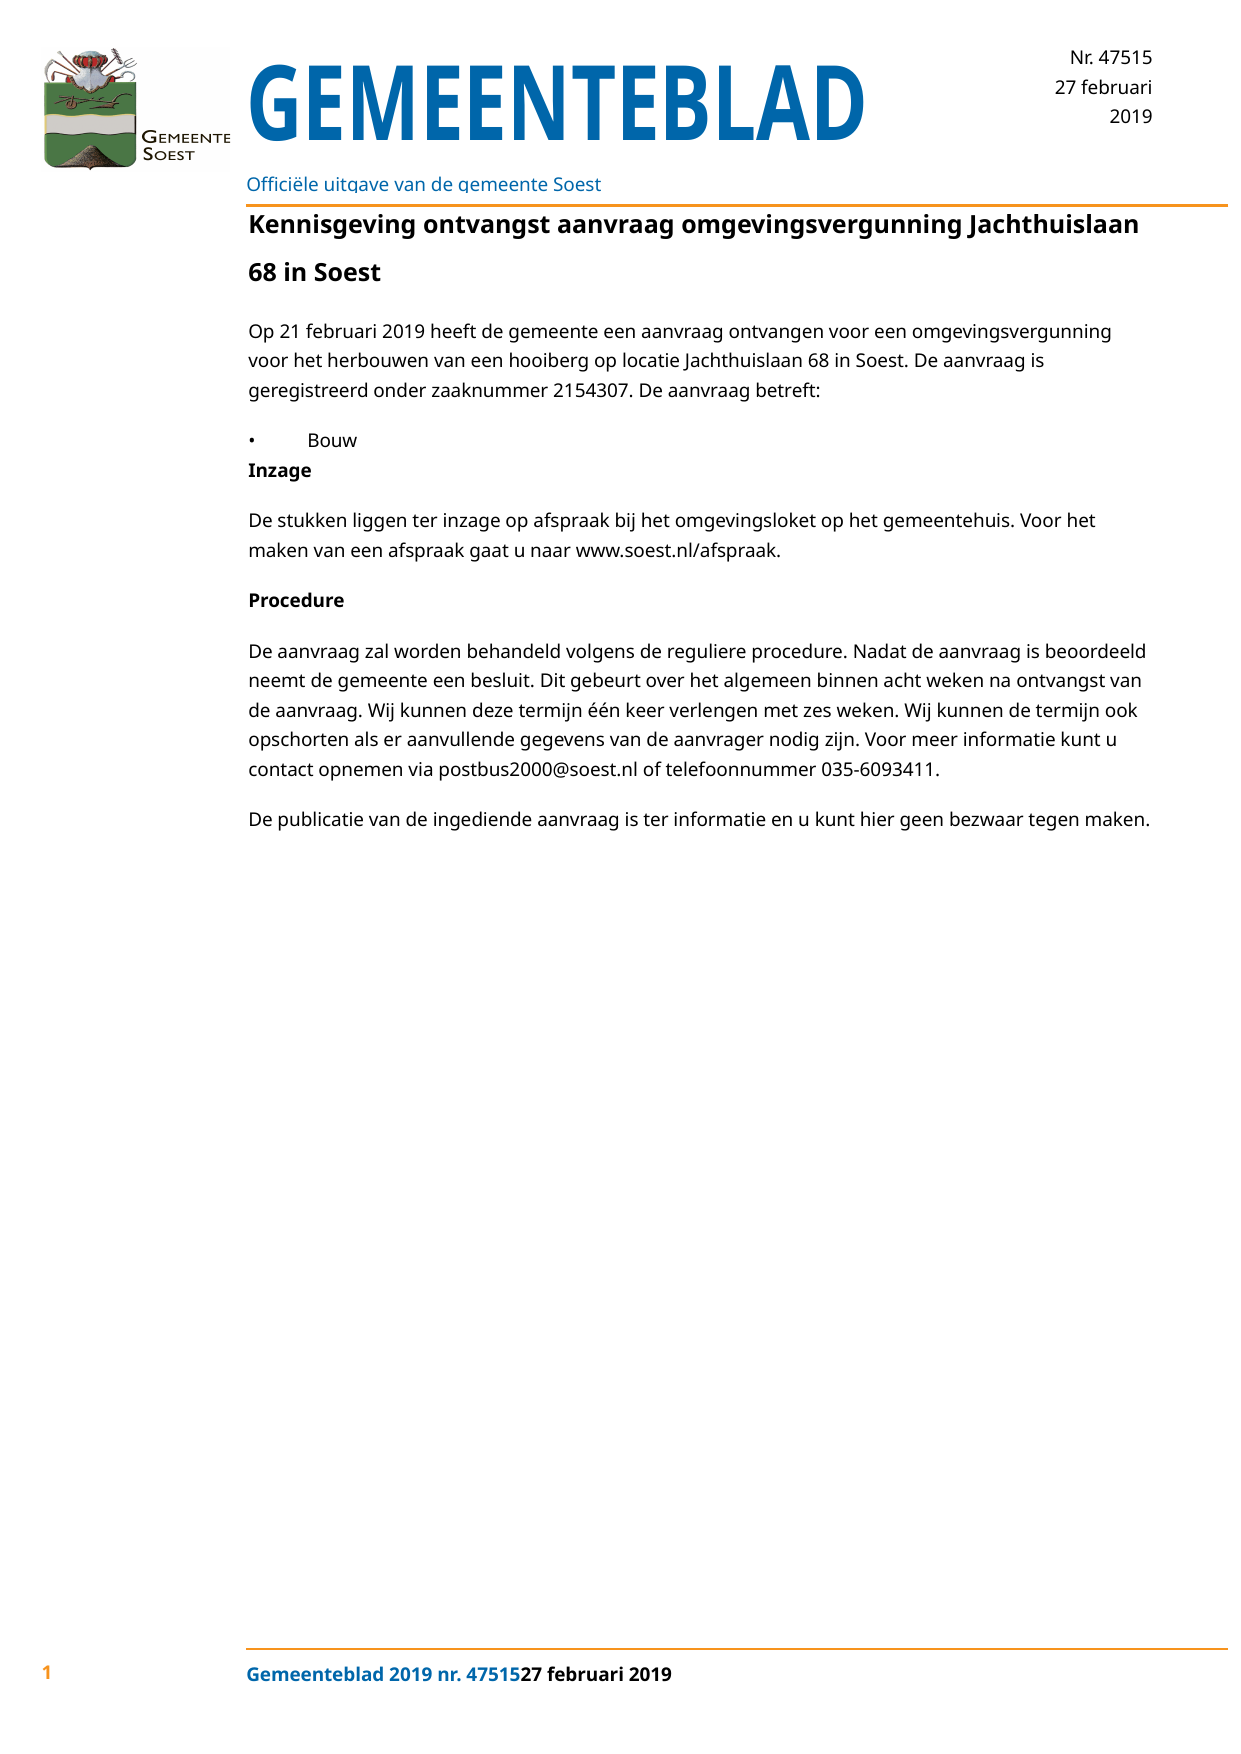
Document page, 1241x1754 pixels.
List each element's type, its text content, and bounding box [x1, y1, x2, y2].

text Inzage [248, 457, 1152, 483]
text De publicatie van de ingediende aanvraag is ter informatie en u kunt hier geen bezwaar tegen maken. [248, 807, 1152, 832]
text Kennisgeving ontvangst aanvraag omgevingsvergunning Jachthuislaan 68 in Soest [248, 207, 1152, 288]
list Bouw [248, 427, 1152, 453]
text De aanvraag zal worden behandeld volgens de reguliere procedure. Nadat de aanvraag is beoordeeld neemt de gemeente een besluit. Dit gebeurt over het algemeen binnen acht weken na ontvangst van de aanvraag. Wij kunnen deze termijn één keer verlengen met zes weken. Wij kunnen de termijn ook opschorten als er aanvullende gegevens van de aanvrager nodig zijn. Voor meer informatie kunt u contact opnemen via postbus2000@soest.nl of telefoonnummer 035-6093411. [248, 638, 1152, 782]
text De stukken liggen ter inzage op afspraak bij het omgevingsloket op het gemeentehuis. Voor het maken van een afspraak gaat u naar www.soest.nl/afspraak. [248, 507, 1152, 563]
picture [41, 47, 231, 172]
text Op 21 februari 2019 heeft de gemeente een aanvraag ontvangen voor een omgevingsvergunning voor het herbouwen van een hooiberg op locatie Jachthuislaan 68 in Soest. De aanvraag is geregistreerd onder zaaknummer 2154307. De aanvraag betreft: [248, 318, 1152, 403]
text Procedure [248, 587, 1152, 613]
